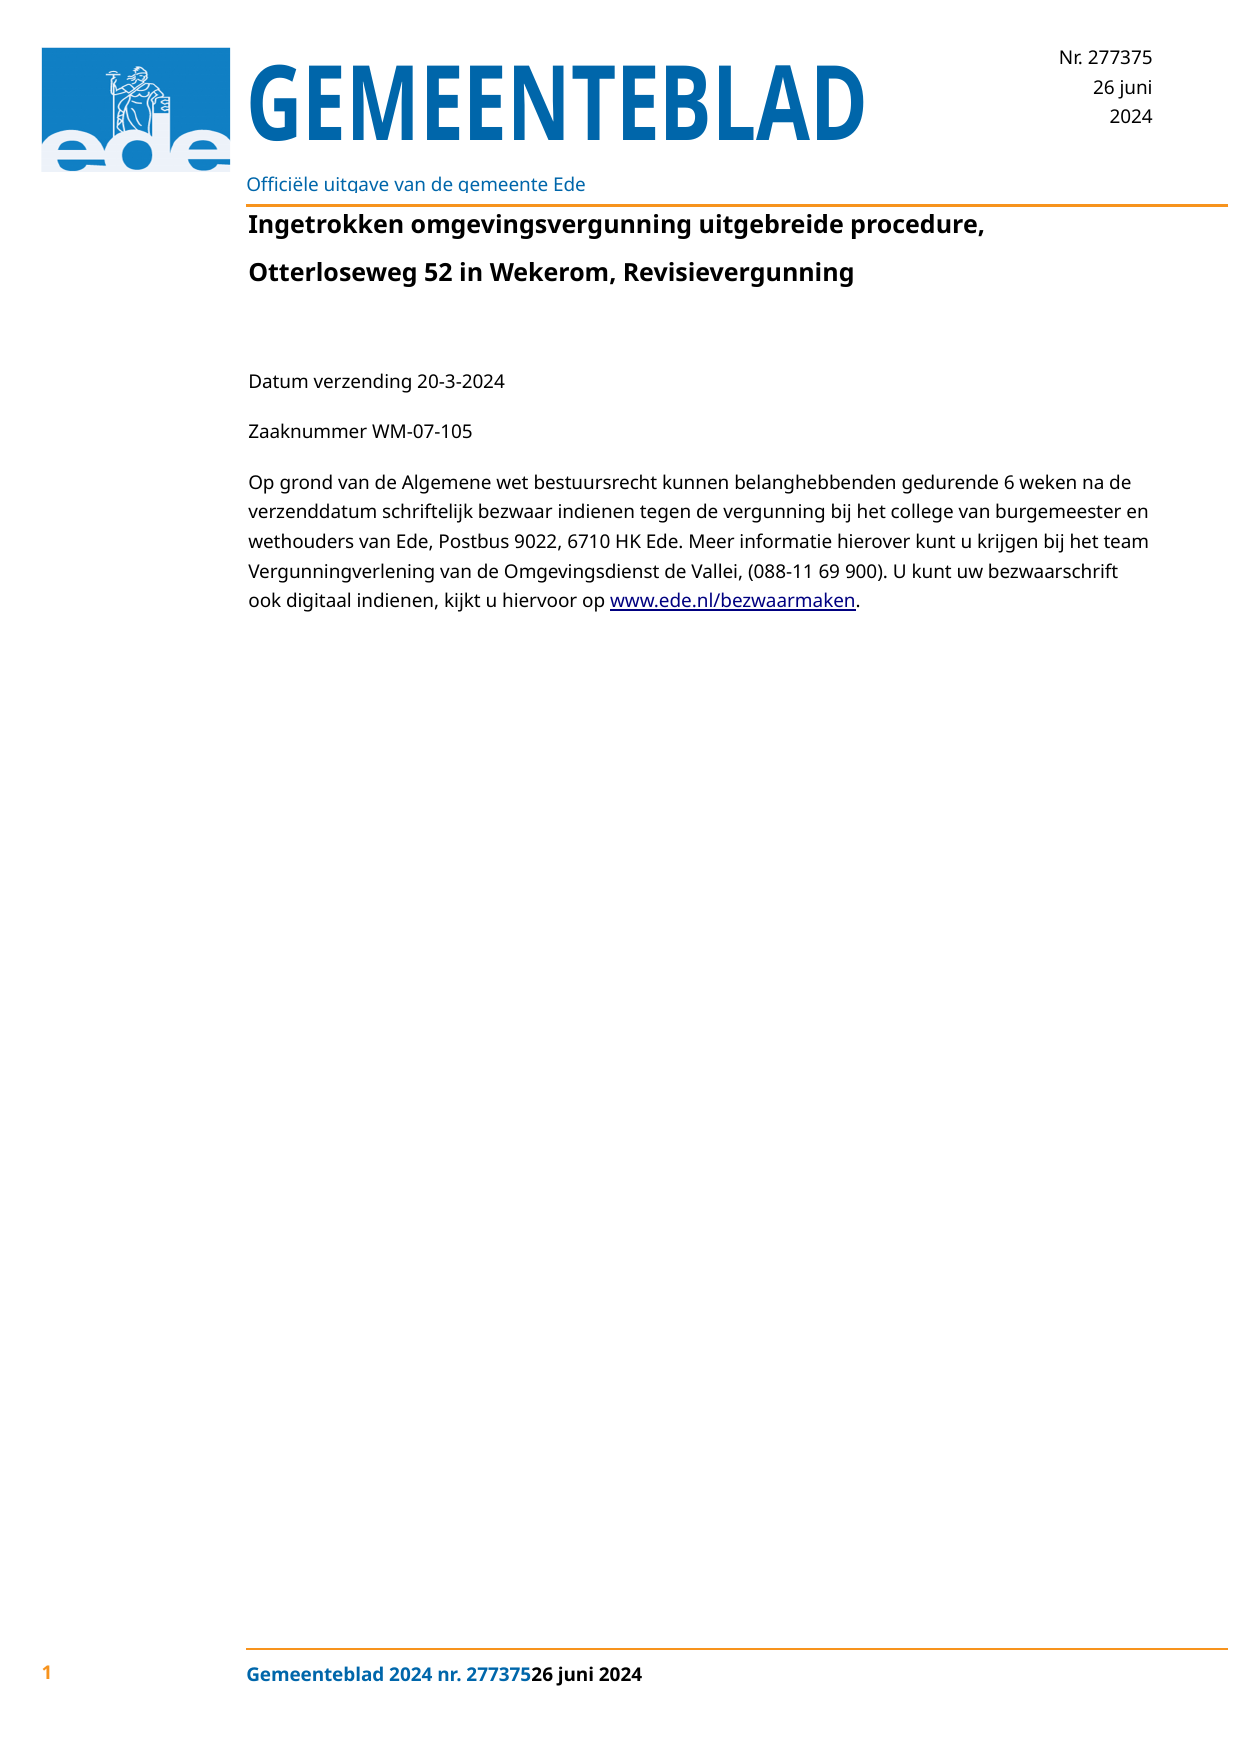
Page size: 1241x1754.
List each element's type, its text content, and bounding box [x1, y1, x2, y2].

text Zaaknummer WM-07-105 [248, 419, 1152, 444]
text Ingetrokken omgevingsvergunning uitgebreide procedure, Otterloseweg 52 in Wekerom, Revisievergunning [248, 207, 1152, 288]
text Datum verzending 20-3-2024 [248, 368, 1152, 394]
picture [41, 47, 231, 172]
text Op grond van de Algemene wet bestuursrecht kunnen belanghebbenden gedurende 6 weken na de verzenddatum schriftelijk bezwaar indienen tegen de vergunning bij het college van burgemeester en wethouders van Ede, Postbus 9022, 6710 HK Ede. Meer informatie hierover kunt u krijgen bij het team Vergunningverlening van de Omgevingsdienst de Vallei, (088-11 69 900). U kunt uw bezwaarschrift ook digitaal indienen, kijkt u hiervoor op www.ede.nl/bezwaarmaken. [248, 469, 1152, 613]
